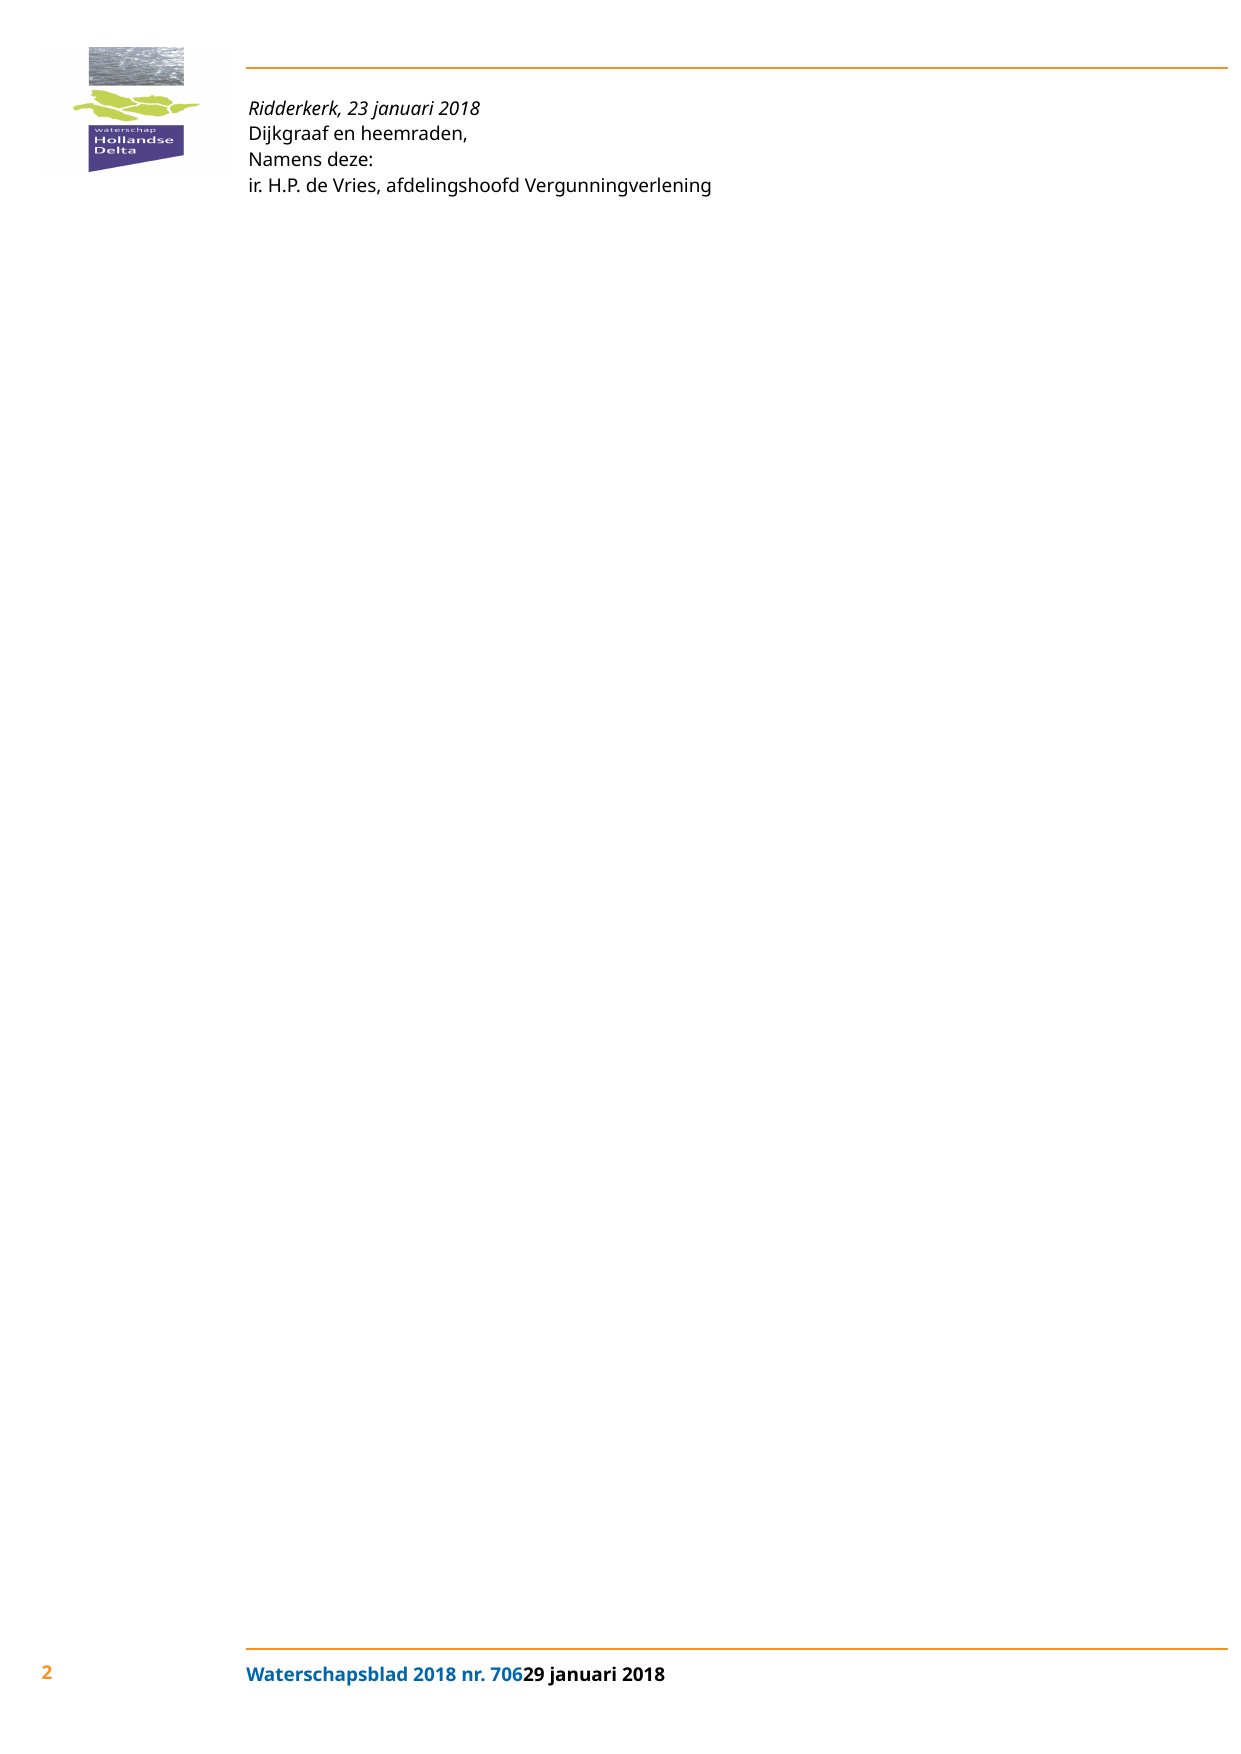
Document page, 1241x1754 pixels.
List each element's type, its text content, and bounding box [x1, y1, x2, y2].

text Namens deze: [248, 146, 1152, 172]
text ir. H.P. de Vries, afdelingshoofd Vergunningverlening [248, 172, 1152, 198]
text Ridderkerk, 23 januari 2018 [248, 95, 1152, 121]
text Dijkgraaf en heemraden, [248, 121, 1152, 146]
picture [41, 47, 231, 172]
